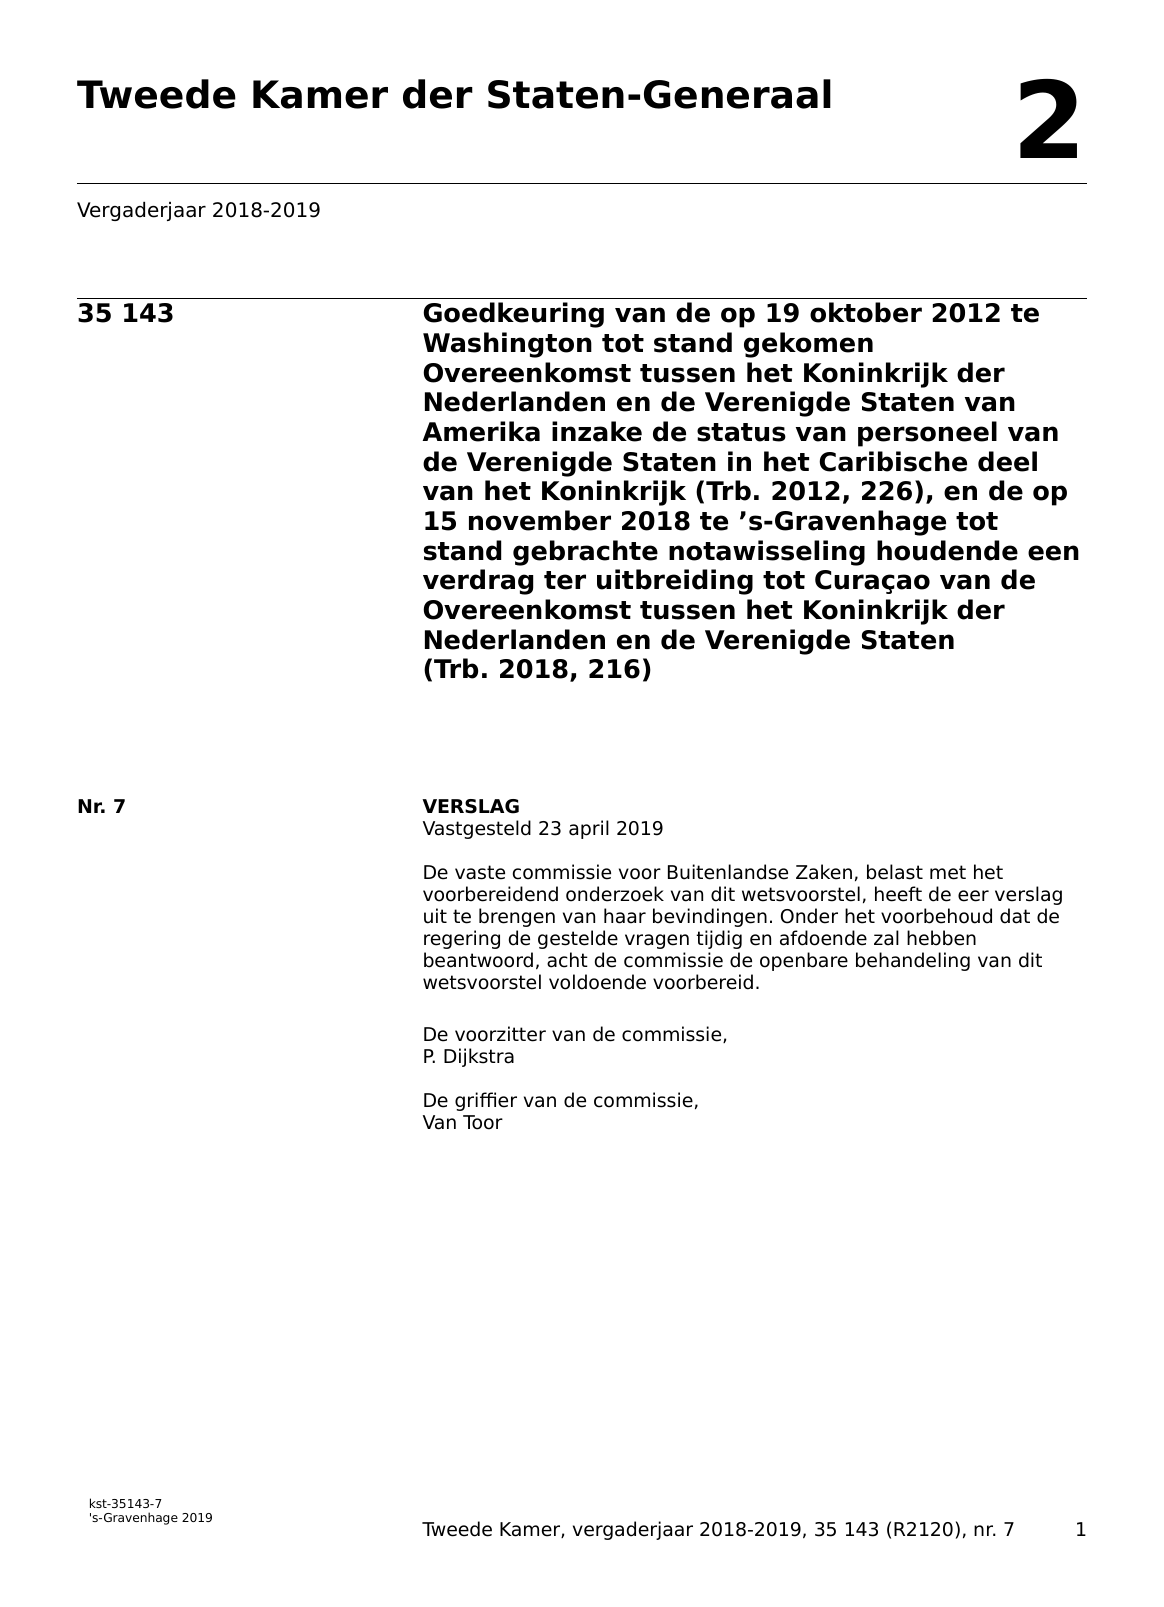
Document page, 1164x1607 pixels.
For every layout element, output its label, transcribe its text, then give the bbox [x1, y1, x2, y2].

text kst-35143-7 [88, 1497, 323, 1511]
text De griffier van de commissie, Van Toor [422, 1090, 1087, 1134]
table_header 2 [886, 59, 1087, 183]
text 's-Gravenhage 2019 [88, 1511, 323, 1525]
text Vastgesteld 23 april 2019 [422, 818, 1087, 840]
text De vaste commissie voor Buitenlandse Zaken, belast met het voorbereidend onderzoek van dit wetsvoorstel, heeft de eer verslag uit te brengen van haar bevindingen. Onder het voorbehoud dat de regering de gestelde vragen tijdig en afdoende zal hebben beantwoord, acht de commissie de openbare behandeling van dit wetsvoorstel voldoende voorbereid. [422, 862, 1087, 994]
subtitle 35 143 Goedkeuring van de op 19 oktober 2012 te Washington tot stand gekomen Overeenkomst tussen het Koninkrijk der Nederlanden en de Verenigde Staten van Amerika inzake de status van personeel van de Verenigde Staten in het Caribische deel van het Koninkrijk (Trb. 2012, 226), en de op 15 november 2018 te ’s-Gravenhage tot stand gebrachte notawisseling houdende een verdrag ter uitbreiding tot Curaçao van de Overeenkomst tussen het Koninkrijk der Nederlanden en de Verenigde Staten (Trb. 2018, 216) [77, 299, 1087, 685]
subtitle Nr. 7 VERSLAG [77, 796, 1087, 818]
text De voorzitter van de commissie, P. Dijkstra [422, 1024, 1087, 1068]
table_cell Vergaderjaar 2018-2019 [77, 184, 1087, 298]
table_header Tweede Kamer der Staten-Generaal [77, 59, 886, 183]
